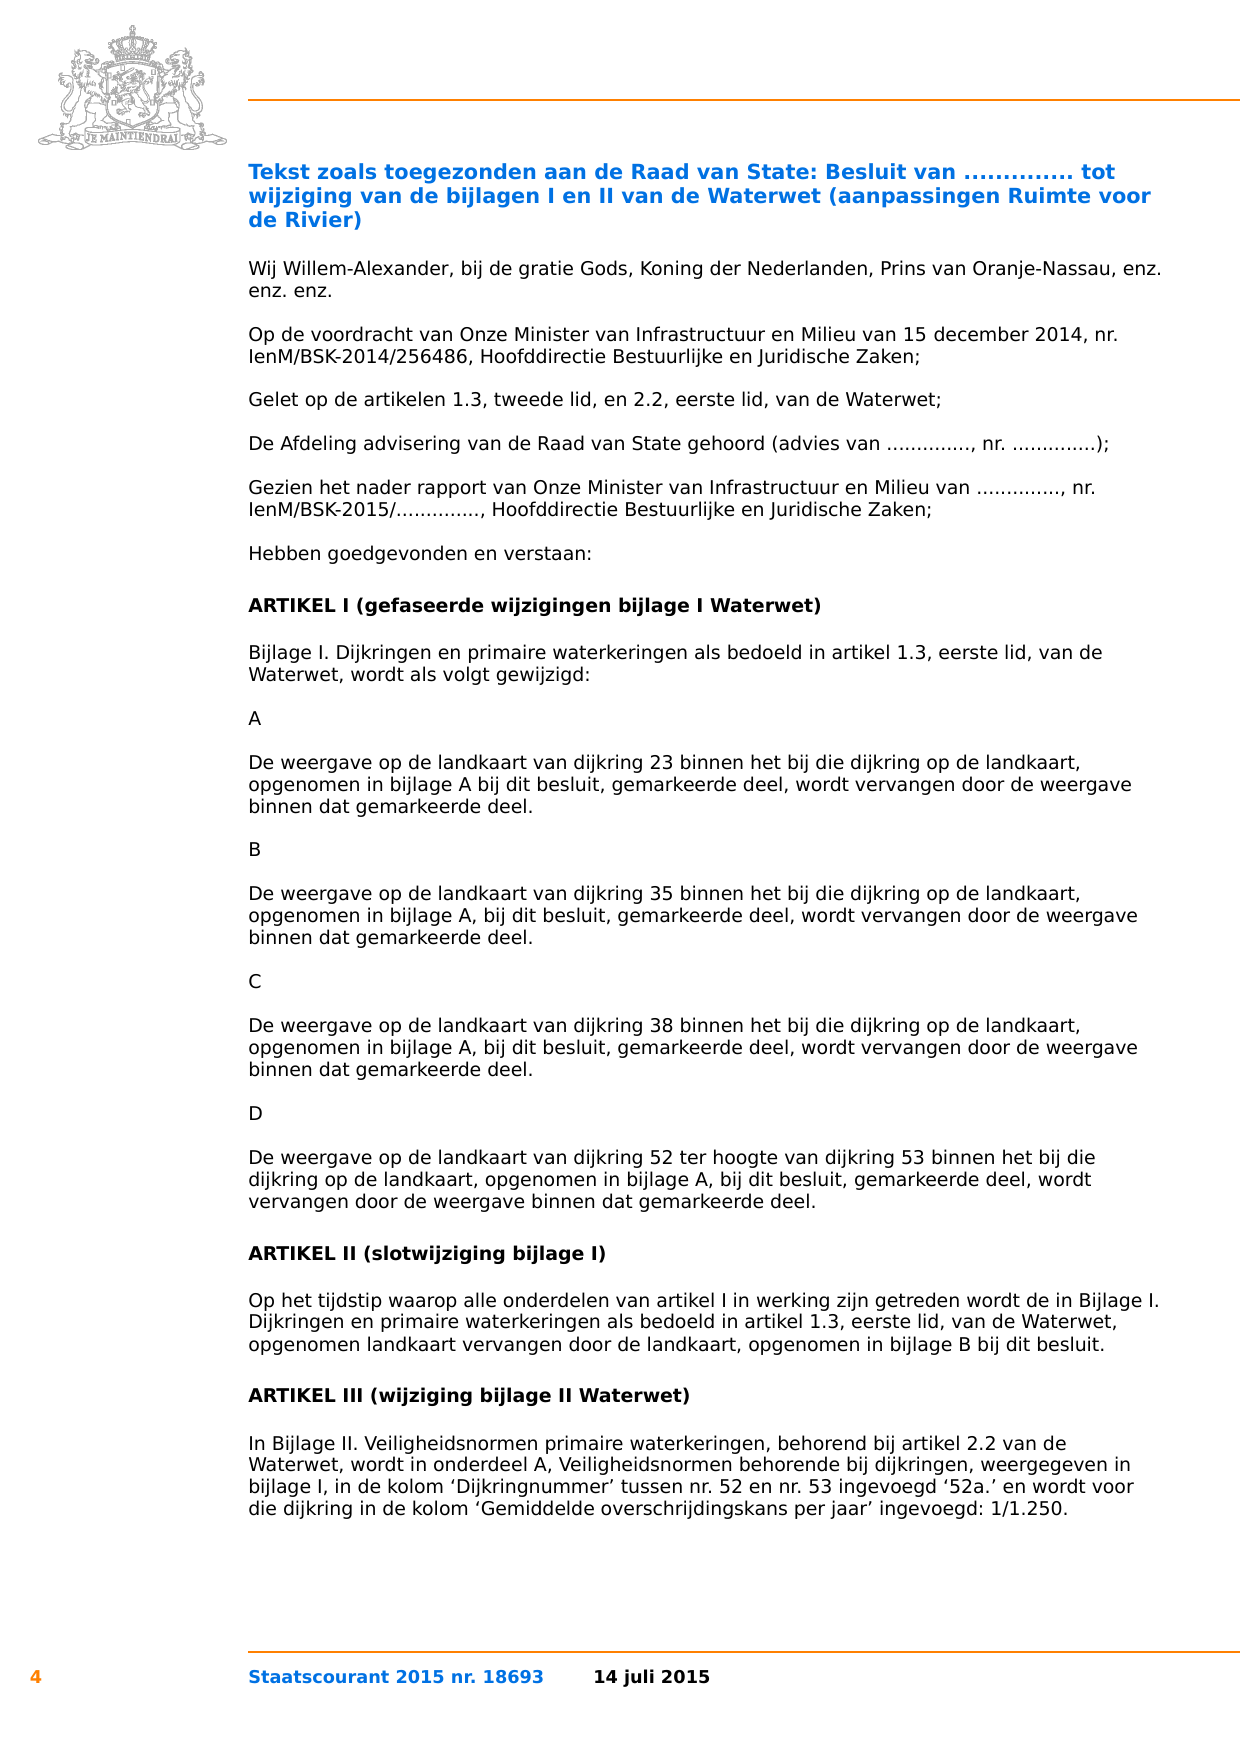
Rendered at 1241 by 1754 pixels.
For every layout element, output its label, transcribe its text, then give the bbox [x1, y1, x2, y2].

text Hebben goedgevonden en verstaan: [248, 543, 1163, 565]
text B [248, 839, 1163, 861]
subtitle Tekst zoals toegezonden aan de Raad van State: Besluit van .............. tot wijziging van de bijlagen I en II van de Waterwet (aanpassingen Ruimte voor de Rivier) [248, 160, 1163, 233]
text Gelet op de artikelen 1.3, tweede lid, en 2.2, eerste lid, van de Waterwet; [248, 389, 1163, 411]
text In Bijlage II. Veiligheidsnormen primaire waterkeringen, behorend bij artikel 2.2 van de Waterwet, wordt in onderdeel A, Veiligheidsnormen behorende bij dijkringen, weergegeven in bijlage I, in de kolom ‘Dijkringnummer’ tussen nr. 52 en nr. 53 ingevoegd ‘52a.’ en wordt voor die dijkring in de kolom ‘Gemiddelde overschrijdingskans per jaar’ ingevoegd: 1/1.250. [248, 1432, 1163, 1520]
subtitle ARTIKEL III (wijziging bijlage II Waterwet) [248, 1385, 1163, 1407]
subtitle ARTIKEL I (gefaseerde wijzigingen bijlage I Waterwet) [248, 595, 1163, 617]
text De weergave op de landkaart van dijkring 35 binnen het bij die dijkring op de landkaart, opgenomen in bijlage A, bij dit besluit, gemarkeerde deel, wordt vervangen door de weergave binnen dat gemarkeerde deel. [248, 883, 1163, 949]
text De Afdeling advisering van de Raad van State gehoord (advies van .............., nr. ..............); [248, 433, 1163, 455]
text D [248, 1103, 1163, 1125]
subtitle ARTIKEL II (slotwijziging bijlage I) [248, 1242, 1163, 1264]
picture [38, 25, 227, 150]
text A [248, 708, 1163, 730]
text Op het tijdstip waarop alle onderdelen van artikel I in werking zijn getreden wordt de in Bijlage I. Dijkringen en primaire waterkeringen als bedoeld in artikel 1.3, eerste lid, van de Waterwet, opgenomen landkaart vervangen door de landkaart, opgenomen in bijlage B bij dit besluit. [248, 1289, 1163, 1355]
text Op de voordracht van Onze Minister van Infrastructuur en Milieu van 15 december 2014, nr. IenM/BSK-2014/256486, Hoofddirectie Bestuurlijke en Juridische Zaken; [248, 323, 1163, 367]
text Gezien het nader rapport van Onze Minister van Infrastructuur en Milieu van .............., nr. IenM/BSK-2015/.............., Hoofddirectie Bestuurlijke en Juridische Zaken; [248, 477, 1163, 521]
text De weergave op de landkaart van dijkring 38 binnen het bij die dijkring op de landkaart, opgenomen in bijlage A, bij dit besluit, gemarkeerde deel, wordt vervangen door de weergave binnen dat gemarkeerde deel. [248, 1015, 1163, 1081]
text C [248, 971, 1163, 993]
text Wij Willem-Alexander, bij de gratie Gods, Koning der Nederlanden, Prins van Oranje-Nassau, enz. enz. enz. [248, 258, 1163, 302]
text Bijlage I. Dijkringen en primaire waterkeringen als bedoeld in artikel 1.3, eerste lid, van de Waterwet, wordt als volgt gewijzigd: [248, 642, 1163, 686]
text De weergave op de landkaart van dijkring 52 ter hoogte van dijkring 53 binnen het bij die dijkring op de landkaart, opgenomen in bijlage A, bij dit besluit, gemarkeerde deel, wordt vervangen door de weergave binnen dat gemarkeerde deel. [248, 1147, 1163, 1212]
text De weergave op de landkaart van dijkring 23 binnen het bij die dijkring op de landkaart, opgenomen in bijlage A bij dit besluit, gemarkeerde deel, wordt vervangen door de weergave binnen dat gemarkeerde deel. [248, 752, 1163, 817]
